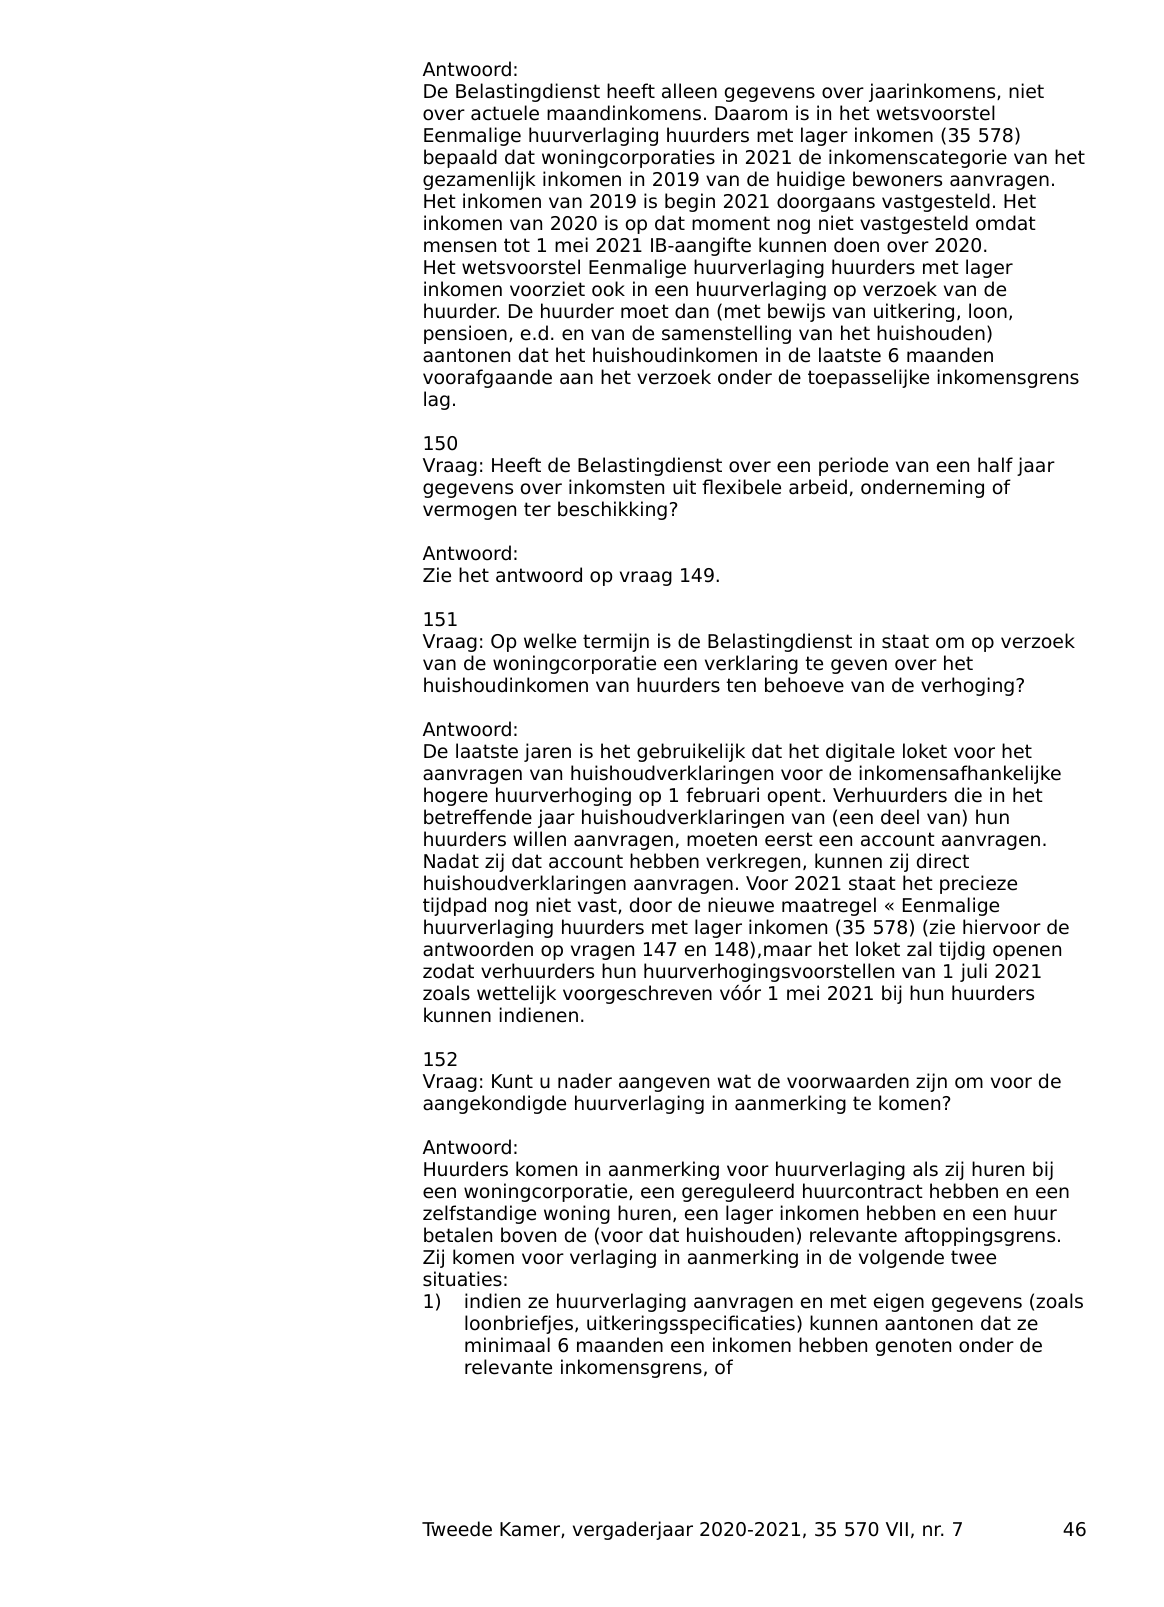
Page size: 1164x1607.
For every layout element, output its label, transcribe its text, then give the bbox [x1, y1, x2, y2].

text De Belastingdienst heeft alleen gegevens over jaarinkomens, niet over actuele maandinkomens. Daarom is in het wetsvoorstel Eenmalige huurverlaging huurders met lager inkomen (35 578) bepaald dat woningcorporaties in 2021 de inkomenscategorie van het gezamenlijk inkomen in 2019 van de huidige bewoners aanvragen. Het inkomen van 2019 is begin 2021 doorgaans vastgesteld. Het inkomen van 2020 is op dat moment nog niet vastgesteld omdat mensen tot 1 mei 2021 IB-aangifte kunnen doen over 2020. [422, 81, 1087, 257]
text Vraag: Op welke termijn is de Belastingdienst in staat om op verzoek van de woningcorporatie een verklaring te geven over het huishoudinkomen van huurders ten behoeve van de verhoging? [422, 631, 1087, 697]
text De laatste jaren is het gebruikelijk dat het digitale loket voor het aanvragen van huishoudverklaringen voor de inkomensafhankelijke hogere huurverhoging op 1 februari opent. Verhuurders die in het betreffende jaar huishoudverklaringen van (een deel van) hun huurders willen aanvragen, moeten eerst een account aanvragen. Nadat zij dat account hebben verkregen, kunnen zij direct huishoudverklaringen aanvragen. Voor 2021 staat het precieze tijdpad nog niet vast, door de nieuwe maatregel « Eenmalige huurverlaging huurders met lager inkomen (35 578) (zie hiervoor de antwoorden op vragen 147 en 148),maar het loket zal tijdig openen zodat verhuurders hun huurverhogingsvoorstellen van 1 juli 2021 zoals wettelijk voorgeschreven vóór 1 mei 2021 bij hun huurders kunnen indienen. [422, 741, 1087, 1027]
text Antwoord: [422, 1137, 1087, 1159]
text 151 [422, 609, 1087, 631]
text Antwoord: [422, 543, 1087, 565]
text Vraag: Kunt u nader aangeven wat de voorwaarden zijn om voor de aangekondigde huurverlaging in aanmerking te komen? [422, 1071, 1087, 1115]
text 150 [422, 433, 1087, 455]
text Vraag: Heeft de Belastingdienst over een periode van een half jaar gegevens over inkomsten uit flexibele arbeid, onderneming of vermogen ter beschikking? [422, 455, 1087, 521]
text 1) indien ze huurverlaging aanvragen en met eigen gegevens (zoals loonbriefjes, uitkeringsspecificaties) kunnen aantonen dat ze minimaal 6 maanden een inkomen hebben genoten onder de relevante inkomensgrens, of [422, 1291, 1087, 1379]
text Het wetsvoorstel Eenmalige huurverlaging huurders met lager inkomen voorziet ook in een huurverlaging op verzoek van de huurder. De huurder moet dan (met bewijs van uitkering, loon, pensioen, e.d. en van de samenstelling van het huishouden) aantonen dat het huishoudinkomen in de laatste 6 maanden voorafgaande aan het verzoek onder de toepasselijke inkomensgrens lag. [422, 257, 1087, 411]
text 152 [422, 1049, 1087, 1071]
text Zie het antwoord op vraag 149. [422, 565, 1087, 587]
text Antwoord: [422, 59, 1087, 81]
text Antwoord: [422, 719, 1087, 741]
text Huurders komen in aanmerking voor huurverlaging als zij huren bij een woningcorporatie, een gereguleerd huurcontract hebben en een zelfstandige woning huren, een lager inkomen hebben en een huur betalen boven de (voor dat huishouden) relevante aftoppingsgrens. Zij komen voor verlaging in aanmerking in de volgende twee situaties: [422, 1159, 1087, 1291]
